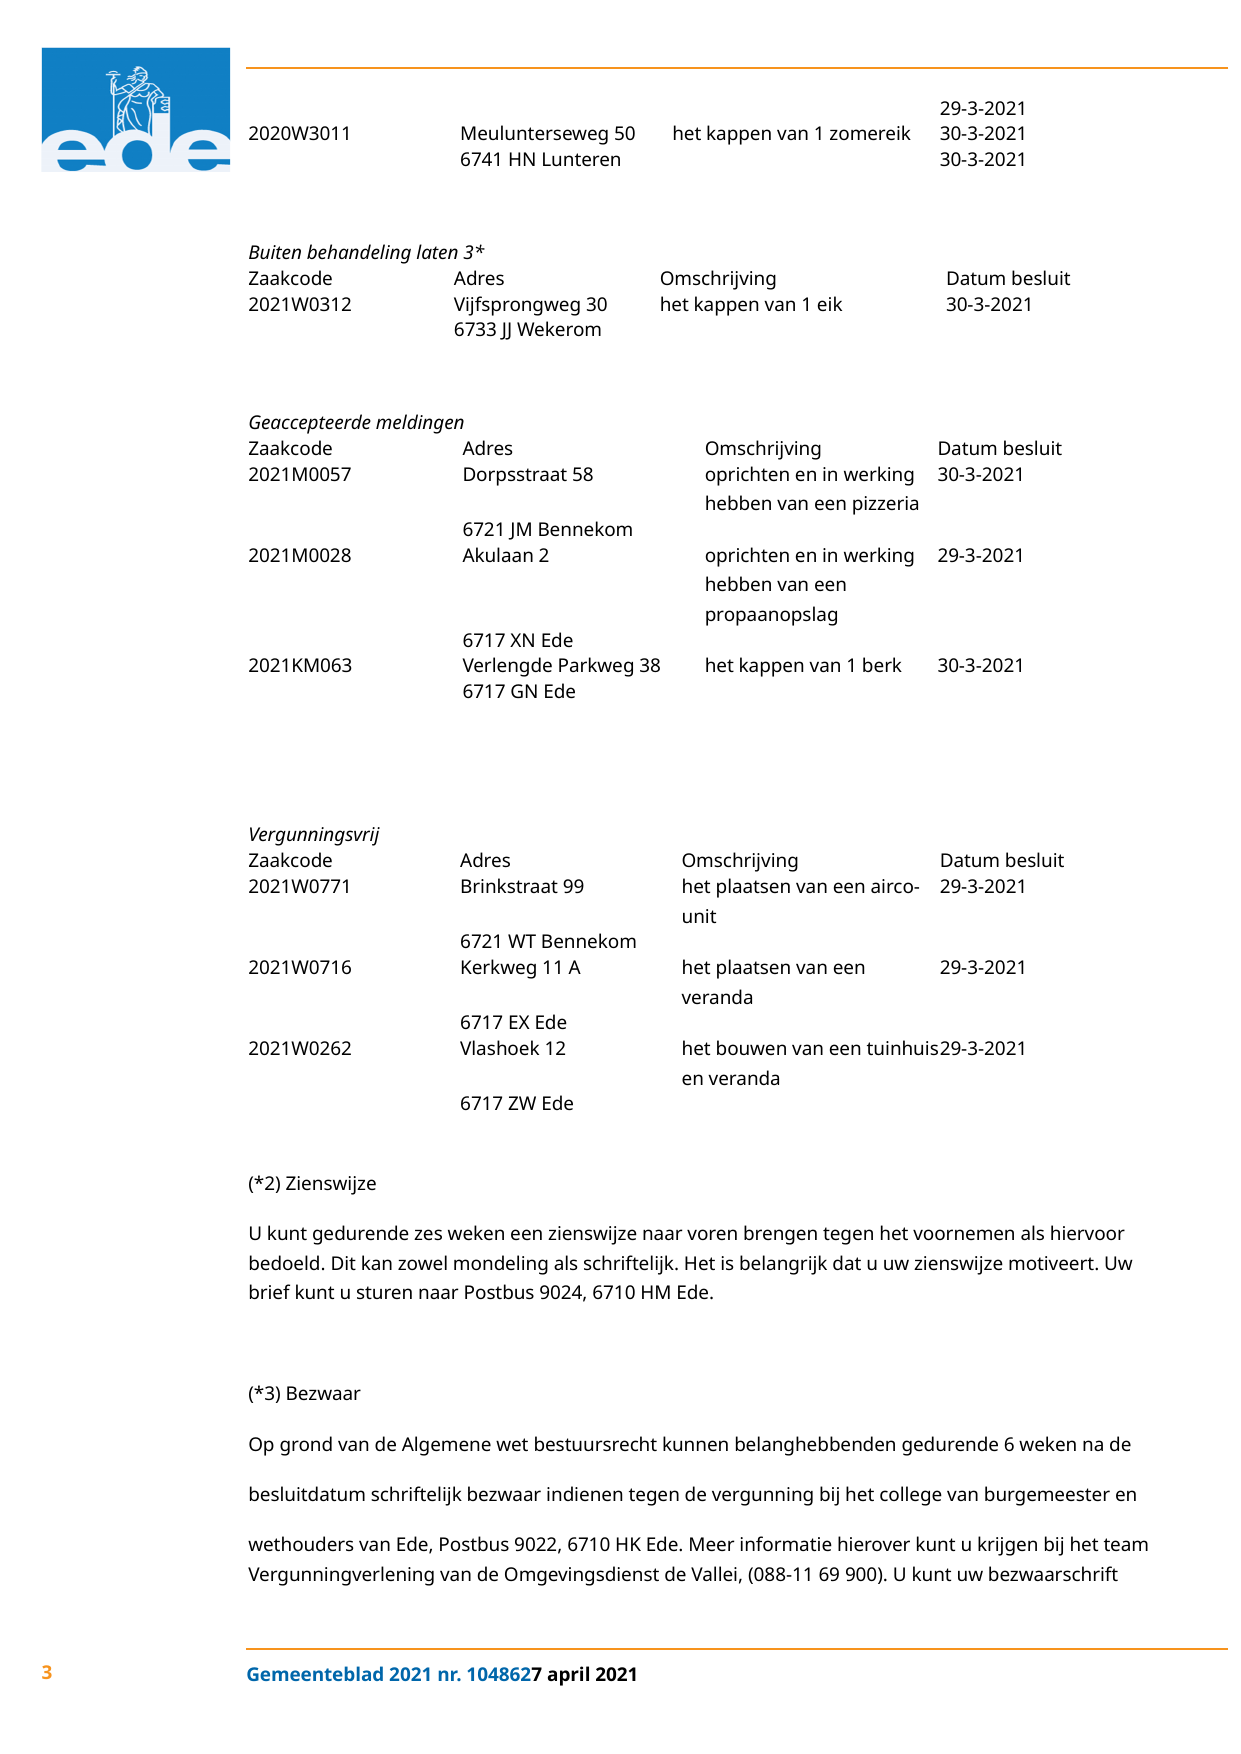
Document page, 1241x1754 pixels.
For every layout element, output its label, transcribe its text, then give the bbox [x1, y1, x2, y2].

table_cell [672, 146, 939, 172]
table_header Adres [462, 435, 704, 461]
table_cell [660, 316, 946, 342]
table_header Datum besluit [946, 265, 1152, 291]
table_cell oprichten en in werking hebben van een propaanopslag [705, 542, 937, 627]
table_cell oprichten en in werking hebben van een pizzeria [705, 461, 937, 516]
table_cell [248, 929, 460, 954]
text (*2) Zienswijze [248, 1170, 1152, 1196]
table_header Zaakcode [248, 435, 462, 461]
text Op grond van de Algemene wet bestuursrecht kunnen belanghebbenden gedurende 6 weken na de [248, 1431, 1152, 1457]
text besluitdatum schriftelijk bezwaar indienen tegen de vergunning bij het college van burgemeester en [248, 1481, 1152, 1507]
table_cell Dorpsstraat 58 [462, 461, 704, 516]
text Vergunningsvrij [248, 822, 1152, 847]
table_cell het kappen van 1 eik [660, 291, 946, 316]
table_cell Kerkweg 11 A [460, 954, 681, 1009]
table_cell 2021M0057 [248, 461, 462, 516]
table_cell 2021W0312 [248, 291, 454, 316]
table_header Zaakcode [248, 848, 460, 873]
table_cell [248, 316, 454, 342]
table_cell 29-3-2021 [940, 873, 1152, 928]
table_cell het plaatsen van een airco-unit [681, 873, 939, 928]
table_cell [705, 627, 937, 653]
table_cell 2021KM063 [248, 653, 462, 678]
table_cell 6717 GN Ede [462, 678, 704, 704]
table_cell [672, 95, 939, 121]
table_cell het plaatsen van een veranda [681, 954, 939, 1009]
table_header Adres [454, 265, 659, 291]
table_header Zaakcode [248, 265, 454, 291]
text (*3) Bezwaar [248, 1380, 1152, 1406]
table_cell [705, 516, 937, 542]
table_cell 29-3-2021 [940, 954, 1152, 1009]
table_cell 30-3-2021 [940, 146, 1152, 172]
table_cell 2020W3011 [248, 121, 460, 146]
table_cell [937, 627, 1152, 653]
table_cell [705, 678, 937, 704]
table_header Omschrijving [705, 435, 937, 461]
table_cell 6717 XN Ede [462, 627, 704, 653]
table_cell 2021W0771 [248, 873, 460, 928]
table_cell het bouwen van een tuinhuis en veranda [681, 1035, 939, 1091]
table_header Omschrijving [681, 848, 939, 873]
table_cell 30-3-2021 [937, 653, 1152, 678]
table_header Datum besluit [937, 435, 1152, 461]
table_cell [681, 929, 939, 954]
table_cell Akulaan 2 [462, 542, 704, 627]
table_cell 29-3-2021 [940, 1035, 1152, 1091]
table_cell 6741 HN Lunteren [460, 146, 672, 172]
text U kunt gedurende zes weken een zienswijze naar voren brengen tegen het voornemen als hiervoor bedoeld. Dit kan zowel mondeling als schriftelijk. Het is belangrijk dat u uw zienswijze motiveert. Uw brief kunt u sturen naar Postbus 9024, 6710 HM Ede. [248, 1220, 1152, 1305]
table_cell 29-3-2021 [937, 542, 1152, 627]
table_cell 6717 EX Ede [460, 1010, 681, 1035]
table_cell 29-3-2021 [940, 95, 1152, 121]
table_cell 30-3-2021 [937, 461, 1152, 516]
table_cell Verlengde Parkweg 38 [462, 653, 704, 678]
table_cell Vijfsprongweg 30 [454, 291, 659, 316]
table_cell [248, 516, 462, 542]
table_cell [940, 1010, 1152, 1035]
table_header Omschrijving [660, 265, 946, 291]
table_cell 6721 WT Bennekom [460, 929, 681, 954]
table_cell [937, 516, 1152, 542]
text Geaccepteerde meldingen [248, 409, 1152, 435]
table_header Adres [460, 848, 681, 873]
table_cell [681, 1091, 939, 1116]
table_cell [946, 316, 1152, 342]
table_cell 2021M0028 [248, 542, 462, 627]
table_cell Meulunterseweg 50 [460, 121, 672, 146]
table_cell [248, 627, 462, 653]
table_cell [248, 95, 460, 121]
table_cell [681, 1010, 939, 1035]
picture [41, 47, 231, 172]
table_cell [248, 1091, 460, 1116]
table_cell [460, 95, 672, 121]
table_cell 2021W0262 [248, 1035, 460, 1091]
table_cell Vlashoek 12 [460, 1035, 681, 1091]
table_cell 30-3-2021 [946, 291, 1152, 316]
table_cell 6733 JJ Wekerom [454, 316, 659, 342]
table_cell [248, 678, 462, 704]
table_cell [940, 1091, 1152, 1116]
table_cell 30-3-2021 [940, 121, 1152, 146]
table_cell 6717 ZW Ede [460, 1091, 681, 1116]
table_cell [248, 1010, 460, 1035]
table_cell [248, 146, 460, 172]
table_cell 2021W0716 [248, 954, 460, 1009]
table_cell Brinkstraat 99 [460, 873, 681, 928]
text Buiten behandeling laten 3* [248, 239, 1152, 265]
table_cell [940, 929, 1152, 954]
text wethouders van Ede, Postbus 9022, 6710 HK Ede. Meer informatie hierover kunt u krijgen bij het team Vergunningverlening van de Omgevingsdienst de Vallei, (088-11 69 900). U kunt uw bezwaarschrift [248, 1532, 1152, 1587]
table_cell [937, 678, 1152, 704]
table_header Datum besluit [940, 848, 1152, 873]
table_cell 6721 JM Bennekom [462, 516, 704, 542]
table_cell het kappen van 1 berk [705, 653, 937, 678]
table_cell het kappen van 1 zomereik [672, 121, 939, 146]
